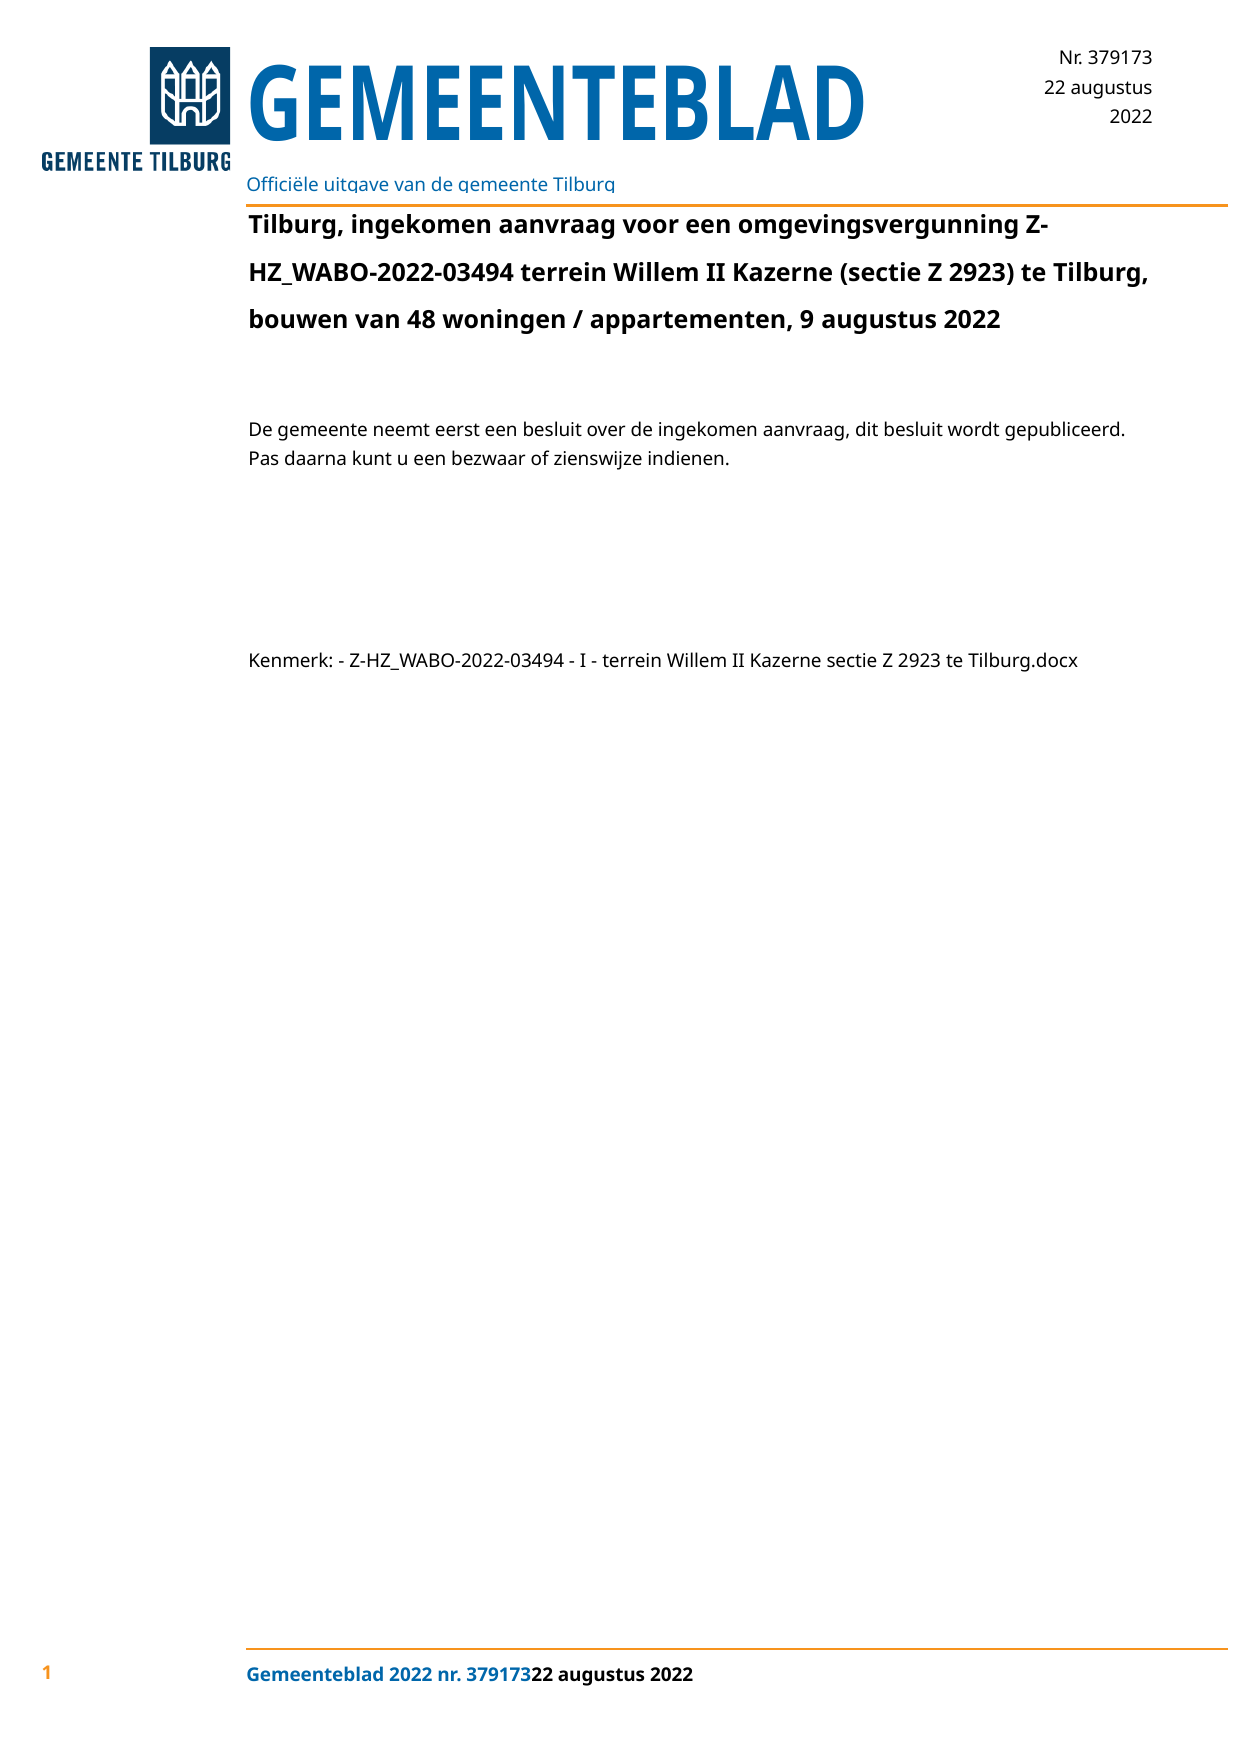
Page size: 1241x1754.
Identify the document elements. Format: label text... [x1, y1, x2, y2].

text Kenmerk: - Z-HZ_WABO-2022-03494 - I - terrein Willem II Kazerne sectie Z 2923 te Tilburg.docx [248, 647, 1152, 673]
text Tilburg, ingekomen aanvraag voor een omgevingsvergunning Z-HZ_WABO-2022-03494 terrein Willem II Kazerne (sectie Z 2923) te Tilburg, bouwen van 48 woningen / appartementen, 9 augustus 2022 [248, 207, 1152, 336]
text De gemeente neemt eerst een besluit over de ingekomen aanvraag, dit besluit wordt gepubliceerd. Pas daarna kunt u een bezwaar of zienswijze indienen. [248, 416, 1152, 471]
picture [41, 47, 231, 172]
